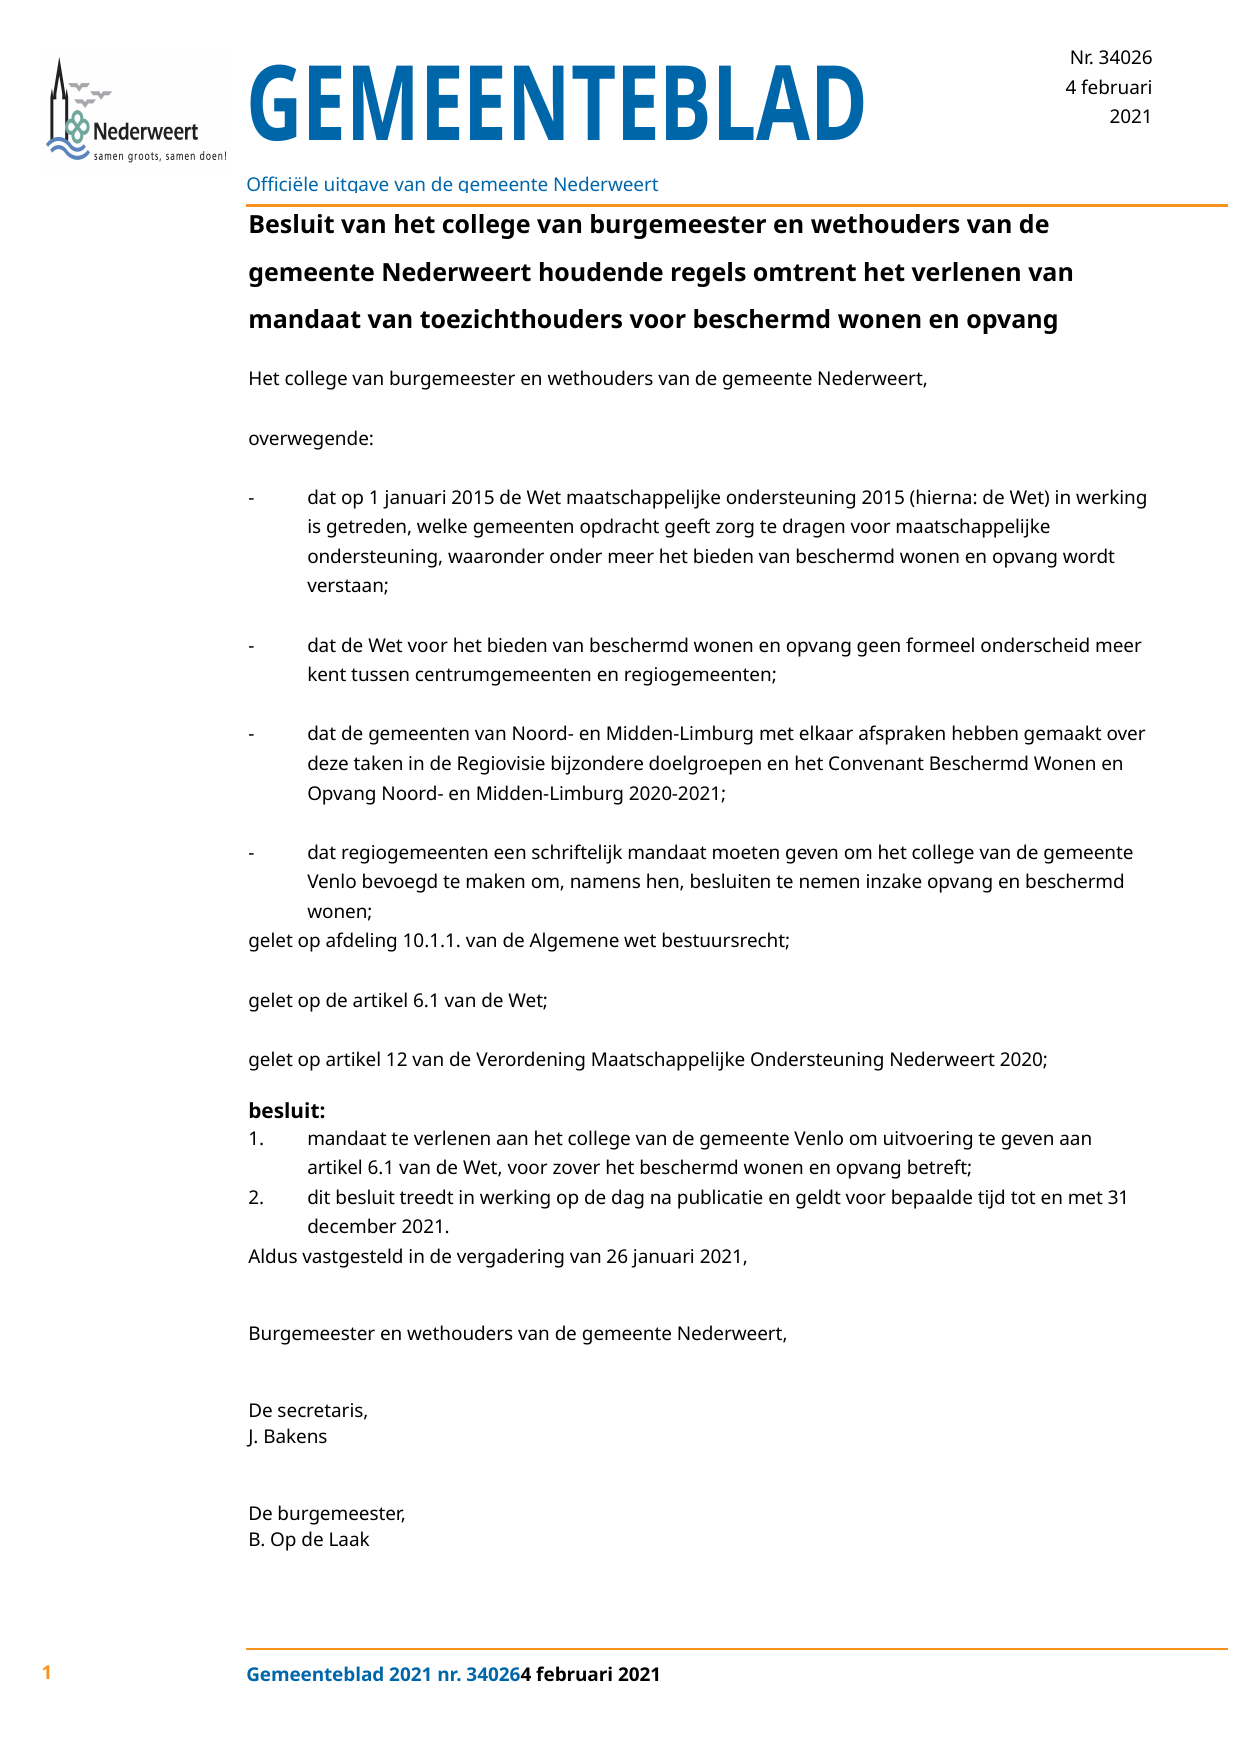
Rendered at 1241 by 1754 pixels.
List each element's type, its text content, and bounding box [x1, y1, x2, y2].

list dat regiogemeenten een schriftelijk mandaat moeten geven om het college van de gemeente Venlo bevoegd te maken om, namens hen, besluiten te nemen inzake opvang en beschermd wonen; [248, 839, 1152, 924]
text De secretaris, [248, 1397, 1152, 1423]
text De burgemeester, [248, 1500, 1152, 1526]
text gelet op de artikel 6.1 van de Wet; [248, 987, 1152, 1012]
text gelet op afdeling 10.1.1. van de Algemene wet bestuursrecht; [248, 928, 1152, 953]
text overwegende: [248, 425, 1152, 450]
text Besluit van het college van burgemeester en wethouders van de gemeente Nederweert houdende regels omtrent het verlenen van mandaat van toezichthouders voor beschermd wonen en opvang [248, 207, 1152, 336]
text B. Op de Laak [248, 1526, 1152, 1552]
list dat op 1 januari 2015 de Wet maatschappelijke ondersteuning 2015 (hierna: de Wet) in werking is getreden, welke gemeenten opdracht geeft zorg te dragen voor maatschappelijke ondersteuning, waaronder onder meer het bieden van beschermd wonen en opvang wordt verstaan; [248, 484, 1152, 598]
text besluit: [248, 1096, 1152, 1125]
picture [41, 47, 231, 172]
text Aldus vastgesteld in de vergadering van 26 januari 2021, [248, 1243, 1152, 1269]
list mandaat te verlenen aan het college van de gemeente Venlo om uitvoering te geven aan artikel 6.1 van de Wet, voor zover het beschermd wonen en opvang betreft; [248, 1125, 1152, 1180]
text Burgemeester en wethouders van de gemeente Nederweert, [248, 1320, 1152, 1346]
list dat de gemeenten van Noord- en Midden-Limburg met elkaar afspraken hebben gemaakt over deze taken in de Regiovisie bijzondere doelgroepen en het Convenant Beschermd Wonen en Opvang Noord- en Midden-Limburg 2020-2021; [248, 721, 1152, 805]
list dat de Wet voor het bieden van beschermd wonen en opvang geen formeel onderscheid meer kent tussen centrumgemeenten en regiogemeenten; [248, 632, 1152, 687]
text J. Bakens [248, 1423, 1152, 1449]
text gelet op artikel 12 van de Verordening Maatschappelijke Ondersteuning Nederweert 2020; [248, 1046, 1152, 1072]
list dit besluit treedt in werking op de dag na publicatie en geldt voor bepaalde tijd tot en met 31 december 2021. [248, 1184, 1152, 1239]
text Het college van burgemeester en wethouders van de gemeente Nederweert, [248, 366, 1152, 391]
